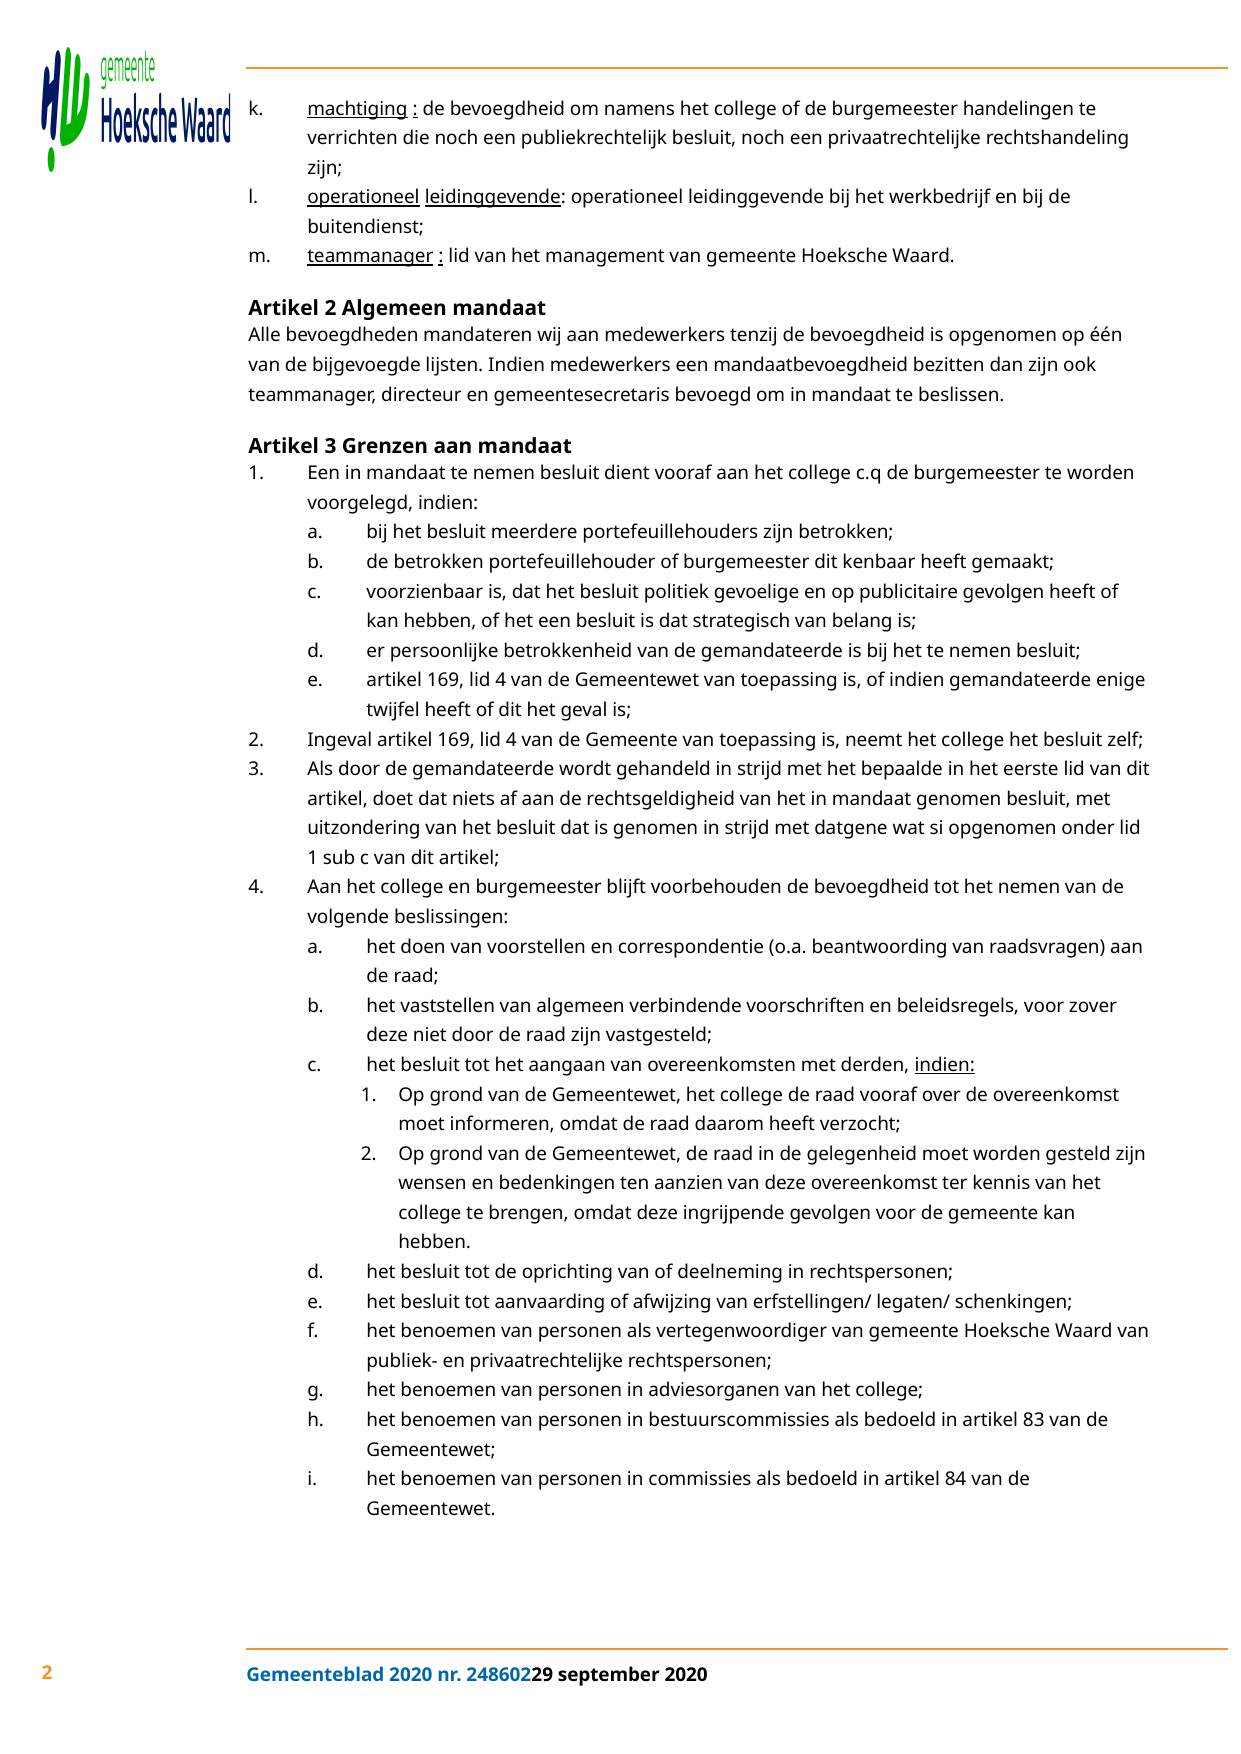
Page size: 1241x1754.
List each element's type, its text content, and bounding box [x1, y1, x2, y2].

text Artikel 2 Algemeen mandaat [248, 293, 1152, 322]
list machtiging : de bevoegdheid om namens het college of de burgemeester handelingen te verrichten die noch een publiekrechtelijk besluit, noch een privaatrechtelijke rechtshandeling zijn; [248, 95, 1152, 180]
list Als door de gemandateerde wordt gehandeld in strijd met het bepaalde in het eerste lid van dit artikel, doet dat niets af aan de rechtsgeldigheid van het in mandaat genomen besluit, met uitzondering van het besluit dat is genomen in strijd met datgene wat si opgenomen onder lid 1 sub c van dit artikel; [248, 755, 1152, 870]
list Ingeval artikel 169, lid 4 van de Gemeente van toepassing is, neemt het college het besluit zelf; [248, 726, 1152, 752]
list teammanager : lid van het management van gemeente Hoeksche Waard. [248, 243, 1152, 268]
text Alle bevoegdheden mandateren wij aan medewerkers tenzij de bevoegdheid is opgenomen op één van de bijgevoegde lijsten. Indien medewerkers een mandaatbevoegdheid bezitten dan zijn ook teammanager, directeur en gemeentesecretaris bevoegd om in mandaat te beslissen. [248, 322, 1152, 406]
list het besluit tot de oprichting van of deelneming in rechtspersonen; [307, 1258, 1152, 1284]
text Artikel 3 Grenzen aan mandaat [248, 431, 1152, 459]
list het benoemen van personen in adviesorganen van het college; [307, 1377, 1152, 1402]
list Op grond van de Gemeentewet, het college de raad vooraf over de overeenkomst moet informeren, omdat de raad daarom heeft verzocht; [361, 1081, 1152, 1136]
list Aan het college en burgemeester blijft voorbehouden de bevoegdheid tot het nemen van de volgende beslissingen: [248, 874, 1152, 929]
list operationeel leidinggevende: operationeel leidinggevende bij het werkbedrijf en bij de buitendienst; [248, 183, 1152, 239]
picture [41, 47, 231, 172]
list Een in mandaat te nemen besluit dient vooraf aan het college c.q de burgemeester te worden voorgelegd, indien: [248, 459, 1152, 515]
list het benoemen van personen in commissies als bedoeld in artikel 84 van de Gemeentewet. [307, 1465, 1152, 1521]
list het besluit tot het aangaan van overeenkomsten met derden, indien: [307, 1051, 1152, 1077]
list voorzienbaar is, dat het besluit politiek gevoelige en op publicitaire gevolgen heeft of kan hebben, of het een besluit is dat strategisch van belang is; [307, 578, 1152, 633]
list het benoemen van personen als vertegenwoordiger van gemeente Hoeksche Waard van publiek- en privaatrechtelijke rechtspersonen; [307, 1317, 1152, 1373]
list Op grond van de Gemeentewet, de raad in de gelegenheid moet worden gesteld zijn wensen en bedenkingen ten aanzien van deze overeenkomst ter kennis van het college te brengen, omdat deze ingrijpende gevolgen voor de gemeente kan hebben. [361, 1140, 1152, 1254]
list het doen van voorstellen en correspondentie (o.a. beantwoording van raadsvragen) aan de raad; [307, 933, 1152, 988]
list het vaststellen van algemeen verbindende voorschriften en beleidsregels, voor zover deze niet door de raad zijn vastgesteld; [307, 992, 1152, 1047]
list het benoemen van personen in bestuurscommissies als bedoeld in artikel 83 van de Gemeentewet; [307, 1406, 1152, 1462]
list de betrokken portefeuillehouder of burgemeester dit kenbaar heeft gemaakt; [307, 548, 1152, 574]
list er persoonlijke betrokkenheid van de gemandateerde is bij het te nemen besluit; [307, 637, 1152, 663]
list bij het besluit meerdere portefeuillehouders zijn betrokken; [307, 519, 1152, 544]
list het besluit tot aanvaarding of afwijzing van erfstellingen/ legaten/ schenkingen; [307, 1288, 1152, 1314]
list artikel 169, lid 4 van de Gemeentewet van toepassing is, of indien gemandateerde enige twijfel heeft of dit het geval is; [307, 667, 1152, 722]
